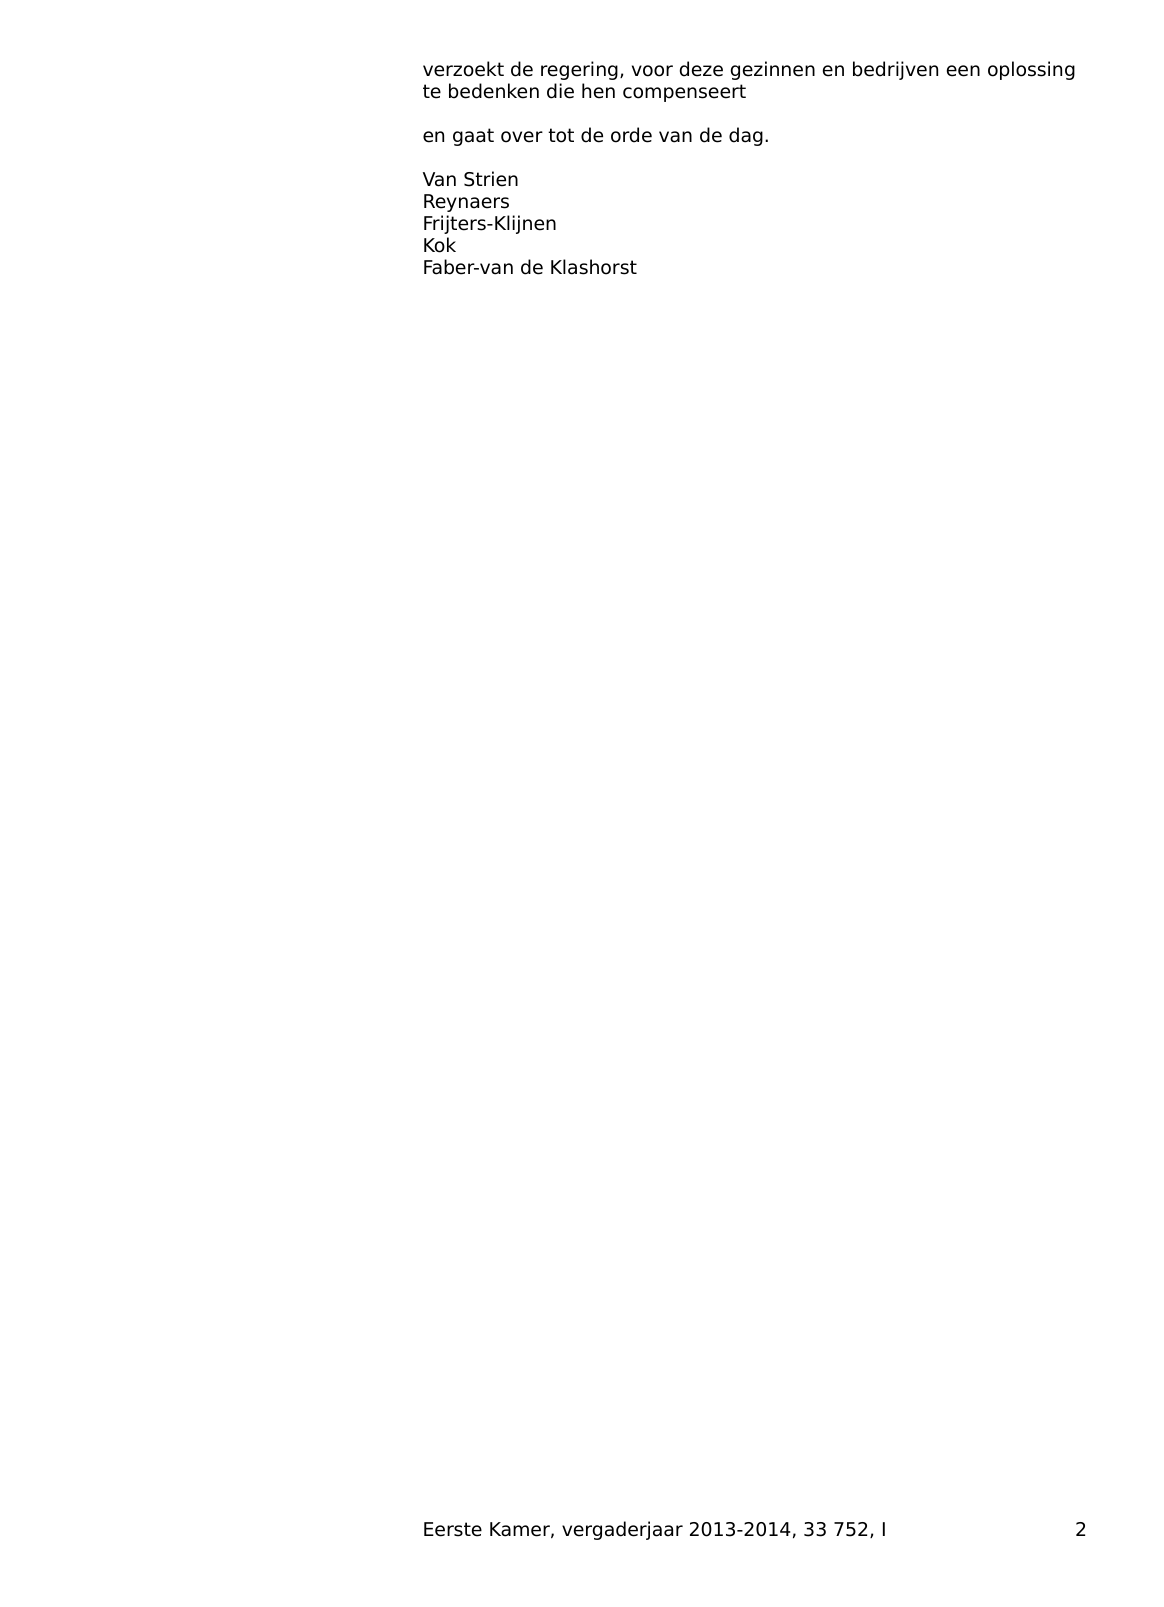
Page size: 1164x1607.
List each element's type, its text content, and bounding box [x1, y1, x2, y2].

text Kok [422, 235, 1087, 257]
text en gaat over tot de orde van de dag. [422, 125, 1087, 147]
text Van Strien [422, 169, 1087, 191]
text Faber-van de Klashorst [422, 257, 1087, 279]
text verzoekt de regering, voor deze gezinnen en bedrijven een oplossing te bedenken die hen compenseert [422, 59, 1087, 103]
text Reynaers [422, 191, 1087, 213]
text Frijters-Klijnen [422, 213, 1087, 235]
